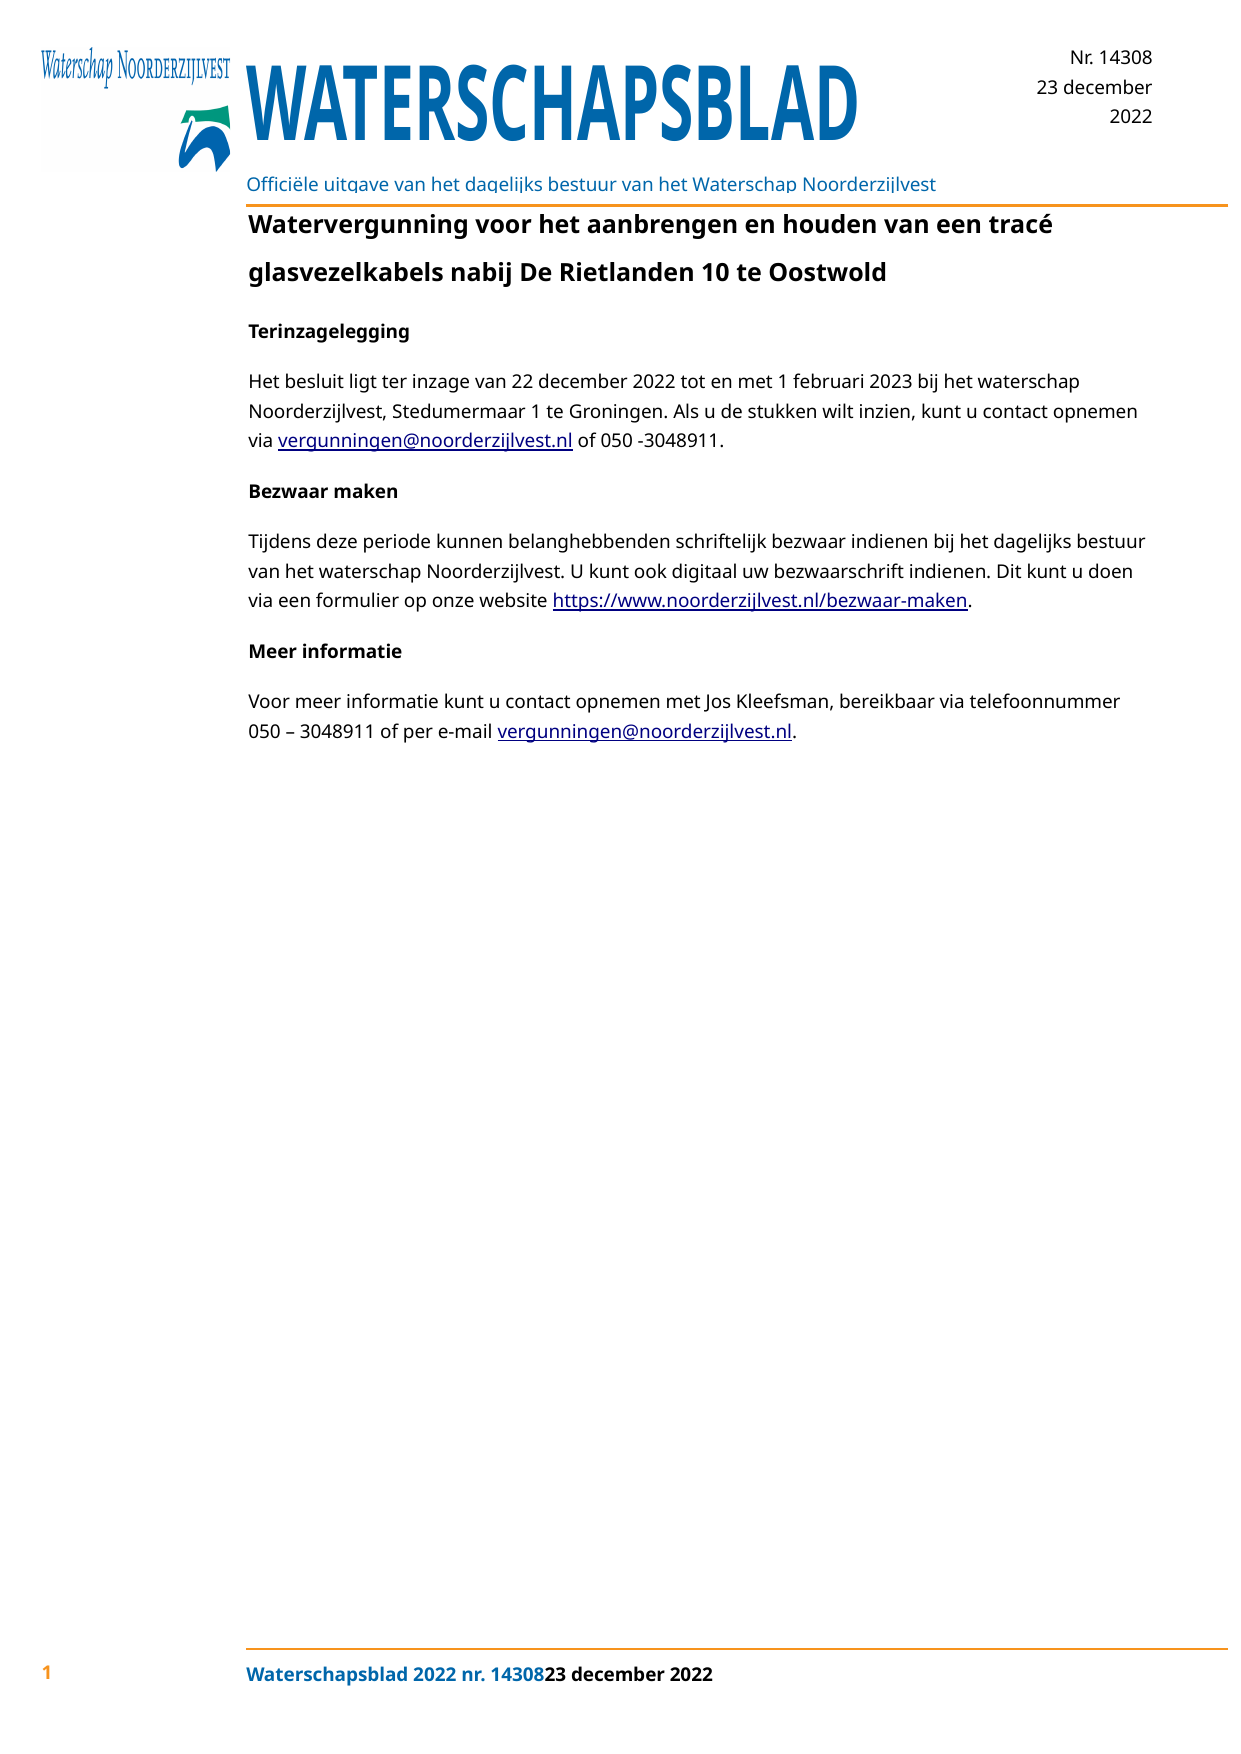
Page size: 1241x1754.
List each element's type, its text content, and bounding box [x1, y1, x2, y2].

text Meer informatie [248, 638, 1152, 664]
picture [41, 47, 231, 172]
text Bezwaar maken [248, 478, 1152, 504]
text Voor meer informatie kunt u contact opnemen met Jos Kleefsman, bereikbaar via telefoonnummer 050 – 3048911 of per e-mail vergunningen@noorderzijlvest.nl. [248, 688, 1152, 744]
text Watervergunning voor het aanbrengen en houden van een tracé glasvezelkabels nabij De Rietlanden 10 te Oostwold [248, 207, 1152, 288]
text Het besluit ligt ter inzage van 22 december 2022 tot en met 1 februari 2023 bij het waterschap Noorderzijlvest, Stedumermaar 1 te Groningen. Als u de stukken wilt inzien, kunt u contact opnemen via vergunningen@noorderzijlvest.nl of 050 -3048911. [248, 368, 1152, 453]
text Terinzagelegging [248, 318, 1152, 344]
text Tijdens deze periode kunnen belanghebbenden schriftelijk bezwaar indienen bij het dagelijks bestuur van het waterschap Noorderzijlvest. U kunt ook digitaal uw bezwaarschrift indienen. Dit kunt u doen via een formulier op onze website https://www.noorderzijlvest.nl/bezwaar-maken. [248, 528, 1152, 613]
